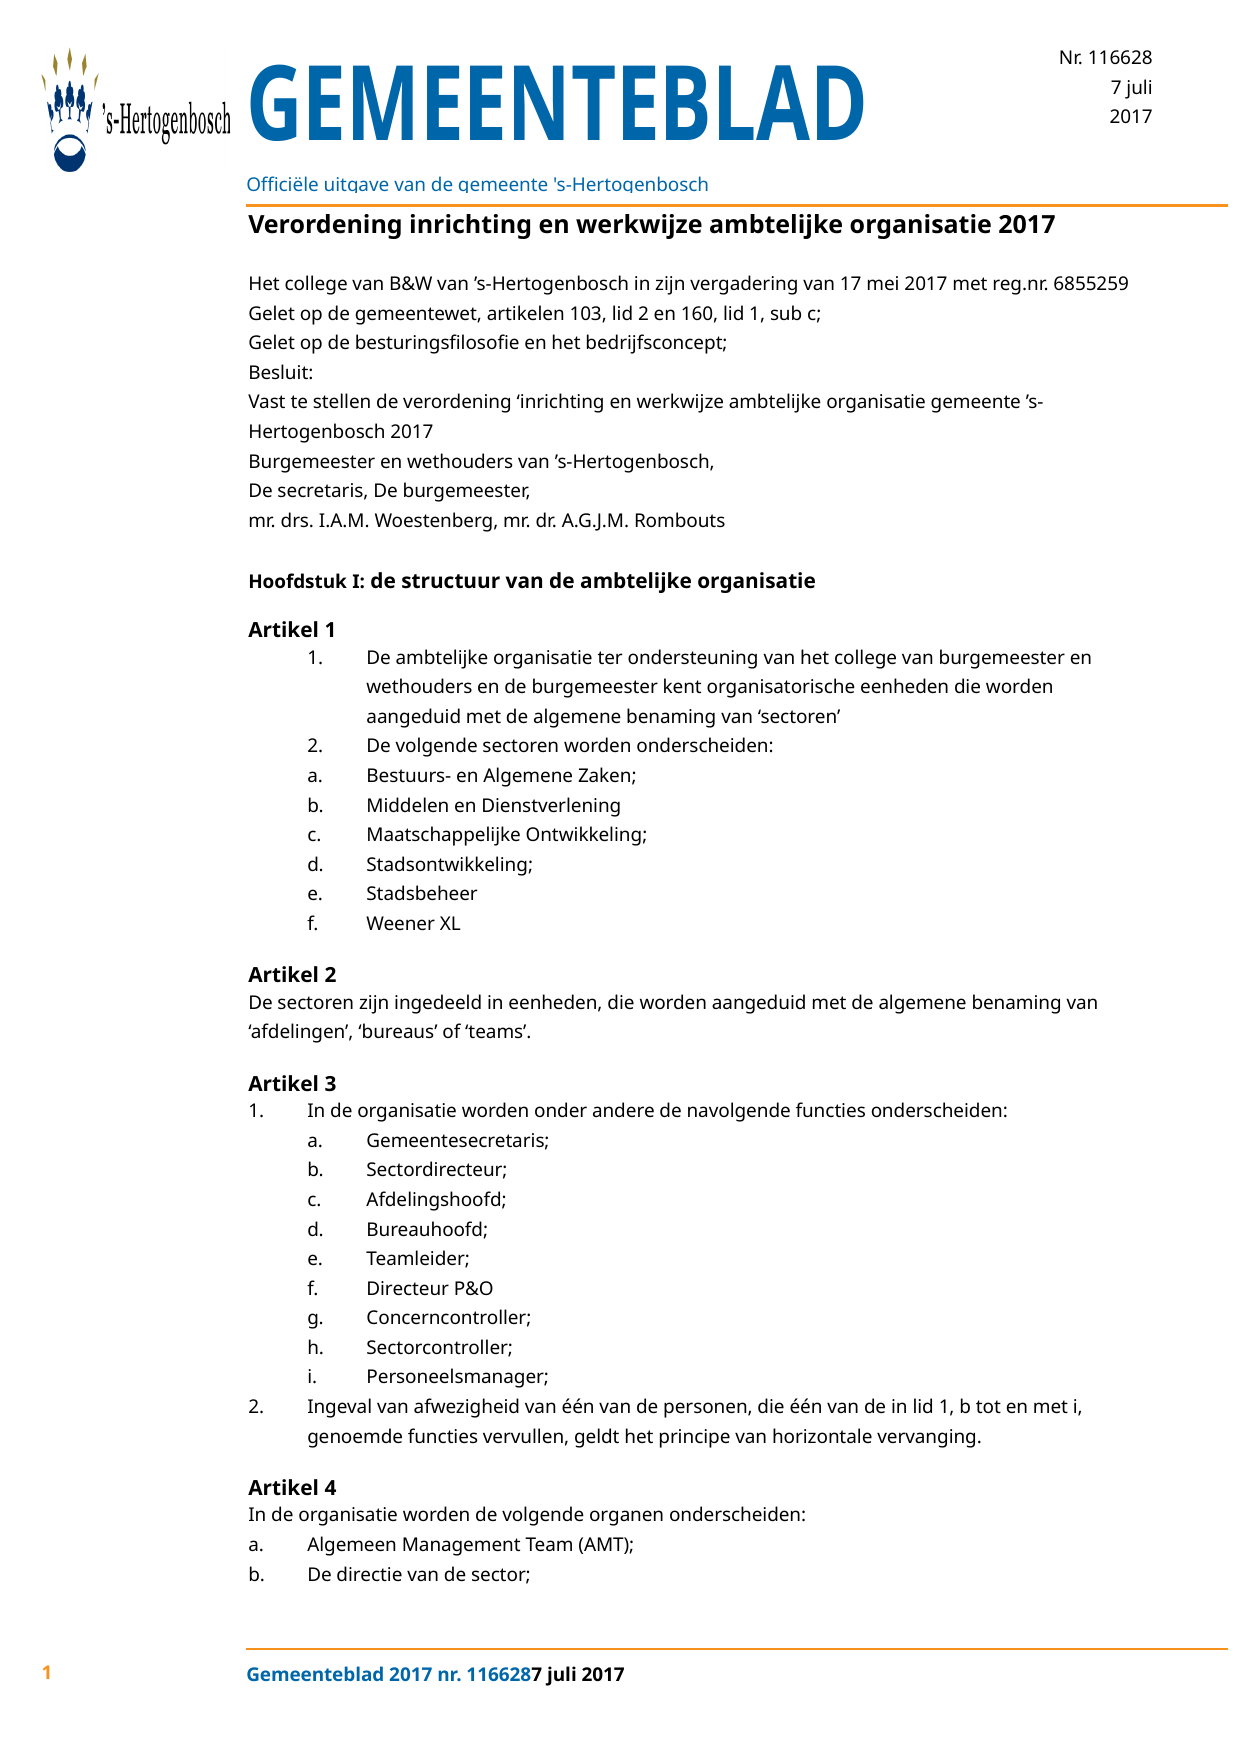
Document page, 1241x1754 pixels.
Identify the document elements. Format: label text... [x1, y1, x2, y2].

text mr. drs. I.A.M. Woestenberg, mr. dr. A.G.J.M. Rombouts [248, 507, 1152, 533]
list Concerncontroller; [307, 1304, 1152, 1330]
list Personeelsmanager; [307, 1364, 1152, 1389]
list Weener XL [307, 910, 1152, 936]
text Artikel 3 [248, 1069, 1152, 1097]
text Artikel 2 [248, 961, 1152, 989]
list Sectordirecteur; [307, 1157, 1152, 1182]
text Hoofdstuk I: de structuur van de ambtelijke organisatie [248, 566, 1152, 594]
list In de organisatie worden onder andere de navolgende functies onderscheiden: [248, 1097, 1152, 1123]
list Teamleider; [307, 1245, 1152, 1271]
text Het college van B&W van ’s-Hertogenbosch in zijn vergadering van 17 mei 2017 met reg.nr. 6855259 [248, 270, 1152, 296]
text Gelet op de gemeentewet, artikelen 103, lid 2 en 160, lid 1, sub c; [248, 300, 1152, 326]
text Artikel 4 [248, 1473, 1152, 1502]
text Besluit: [248, 359, 1152, 385]
list Afdelingshoofd; [307, 1186, 1152, 1212]
text De secretaris, De burgemeester, [248, 477, 1152, 503]
text Gelet op de besturingsfilosofie en het bedrijfsconcept; [248, 329, 1152, 355]
list Bureauhoofd; [307, 1216, 1152, 1241]
text Artikel 1 [248, 615, 1152, 644]
text Vast te stellen de verordening ‘inrichting en werkwijze ambtelijke organisatie gemeente ’s-Hertogenbosch 2017 [248, 389, 1152, 444]
list Middelen en Dienstverlening [307, 792, 1152, 817]
text Burgemeester en wethouders van ’s-Hertogenbosch, [248, 448, 1152, 473]
list Algemeen Management Team (AMT); [248, 1531, 1152, 1557]
list Stadsbeheer [307, 881, 1152, 906]
text Verordening inrichting en werkwijze ambtelijke organisatie 2017 [248, 207, 1152, 241]
list De directie van de sector; [248, 1561, 1152, 1587]
list Stadsontwikkeling; [307, 851, 1152, 877]
picture [41, 47, 231, 172]
list Ingeval van afwezigheid van één van de personen, die één van de in lid 1, b tot en met i, genoemde functies vervullen, geldt het principe van horizontale vervanging. [248, 1393, 1152, 1448]
text De sectoren zijn ingedeeld in eenheden, die worden aangeduid met de algemene benaming van ‘afdelingen’, ‘bureaus’ of ‘teams’. [248, 989, 1152, 1044]
list Directeur P&O [307, 1275, 1152, 1301]
list Bestuurs- en Algemene Zaken; [307, 762, 1152, 788]
list Gemeentesecretaris; [307, 1127, 1152, 1153]
list De volgende sectoren worden onderscheiden: [307, 733, 1152, 758]
list Sectorcontroller; [307, 1334, 1152, 1360]
text In de organisatie worden de volgende organen onderscheiden: [248, 1502, 1152, 1527]
list Maatschappelijke Ontwikkeling; [307, 821, 1152, 847]
list De ambtelijke organisatie ter ondersteuning van het college van burgemeester en wethouders en de burgemeester kent organisatorische eenheden die worden aangeduid met de algemene benaming van ‘sectoren’ [307, 644, 1152, 729]
